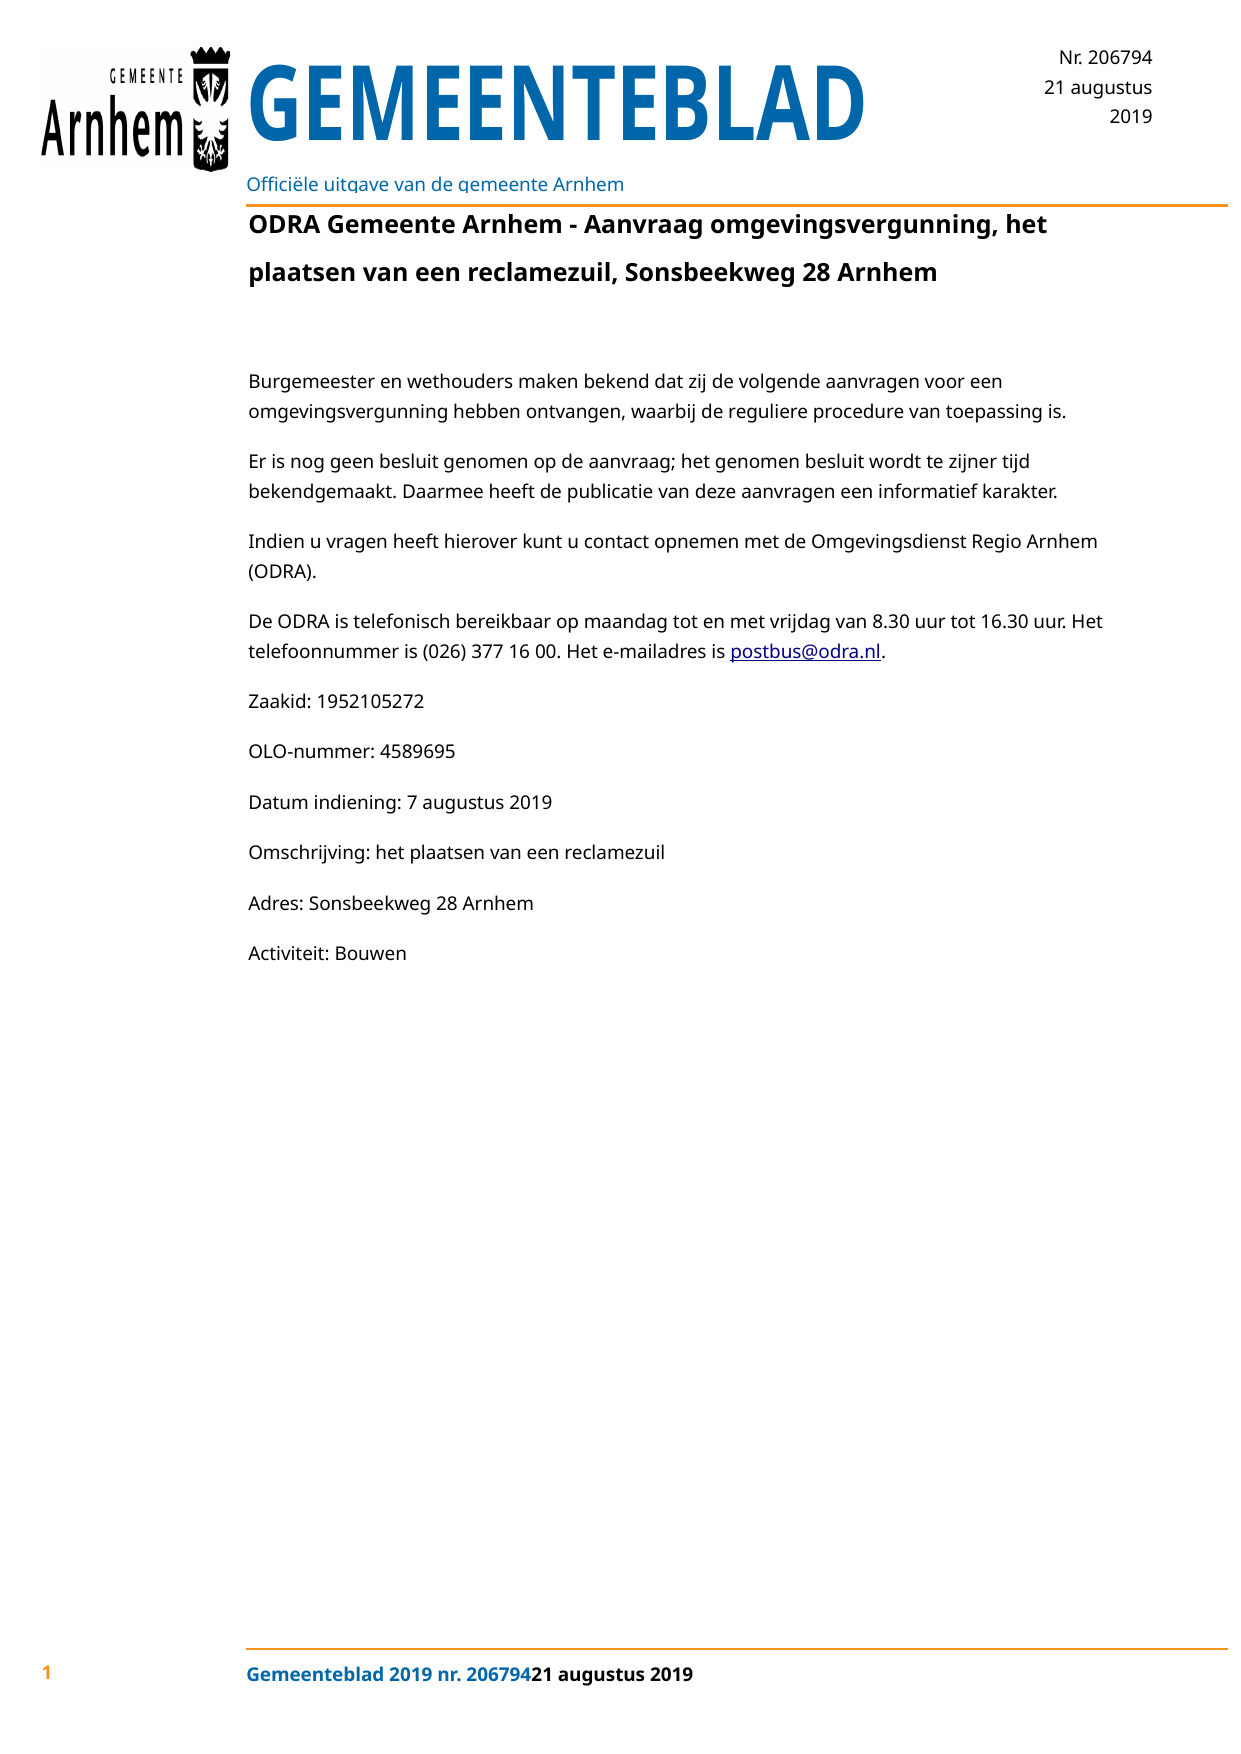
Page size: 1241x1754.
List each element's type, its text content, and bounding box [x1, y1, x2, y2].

text Er is nog geen besluit genomen op de aanvraag; het genomen besluit wordt te zijner tijd bekendgemaakt. Daarmee heeft de publicatie van deze aanvragen een informatief karakter. [248, 448, 1152, 504]
text Indien u vragen heeft hierover kunt u contact opnemen met de Omgevingsdienst Regio Arnhem (ODRA). [248, 528, 1152, 584]
text Datum indiening: 7 augustus 2019 [248, 789, 1152, 815]
text ODRA Gemeente Arnhem - Aanvraag omgevingsvergunning, het plaatsen van een reclamezuil, Sonsbeekweg 28 Arnhem [248, 207, 1152, 288]
text Burgemeester en wethouders maken bekend dat zij de volgende aanvragen voor een omgevingsvergunning hebben ontvangen, waarbij de reguliere procedure van toepassing is. [248, 368, 1152, 424]
text De ODRA is telefonisch bereikbaar op maandag tot en met vrijdag van 8.30 uur tot 16.30 uur. Het telefoonnummer is (026) 377 16 00. Het e-mailadres is postbus@odra.nl. [248, 608, 1152, 664]
picture [41, 47, 231, 172]
text Omschrijving: het plaatsen van een reclamezuil [248, 839, 1152, 865]
text Adres: Sonsbeekweg 28 Arnhem [248, 890, 1152, 916]
text Activiteit: Bouwen [248, 940, 1152, 966]
text Zaakid: 1952105272 [248, 688, 1152, 714]
text OLO-nummer: 4589695 [248, 739, 1152, 764]
